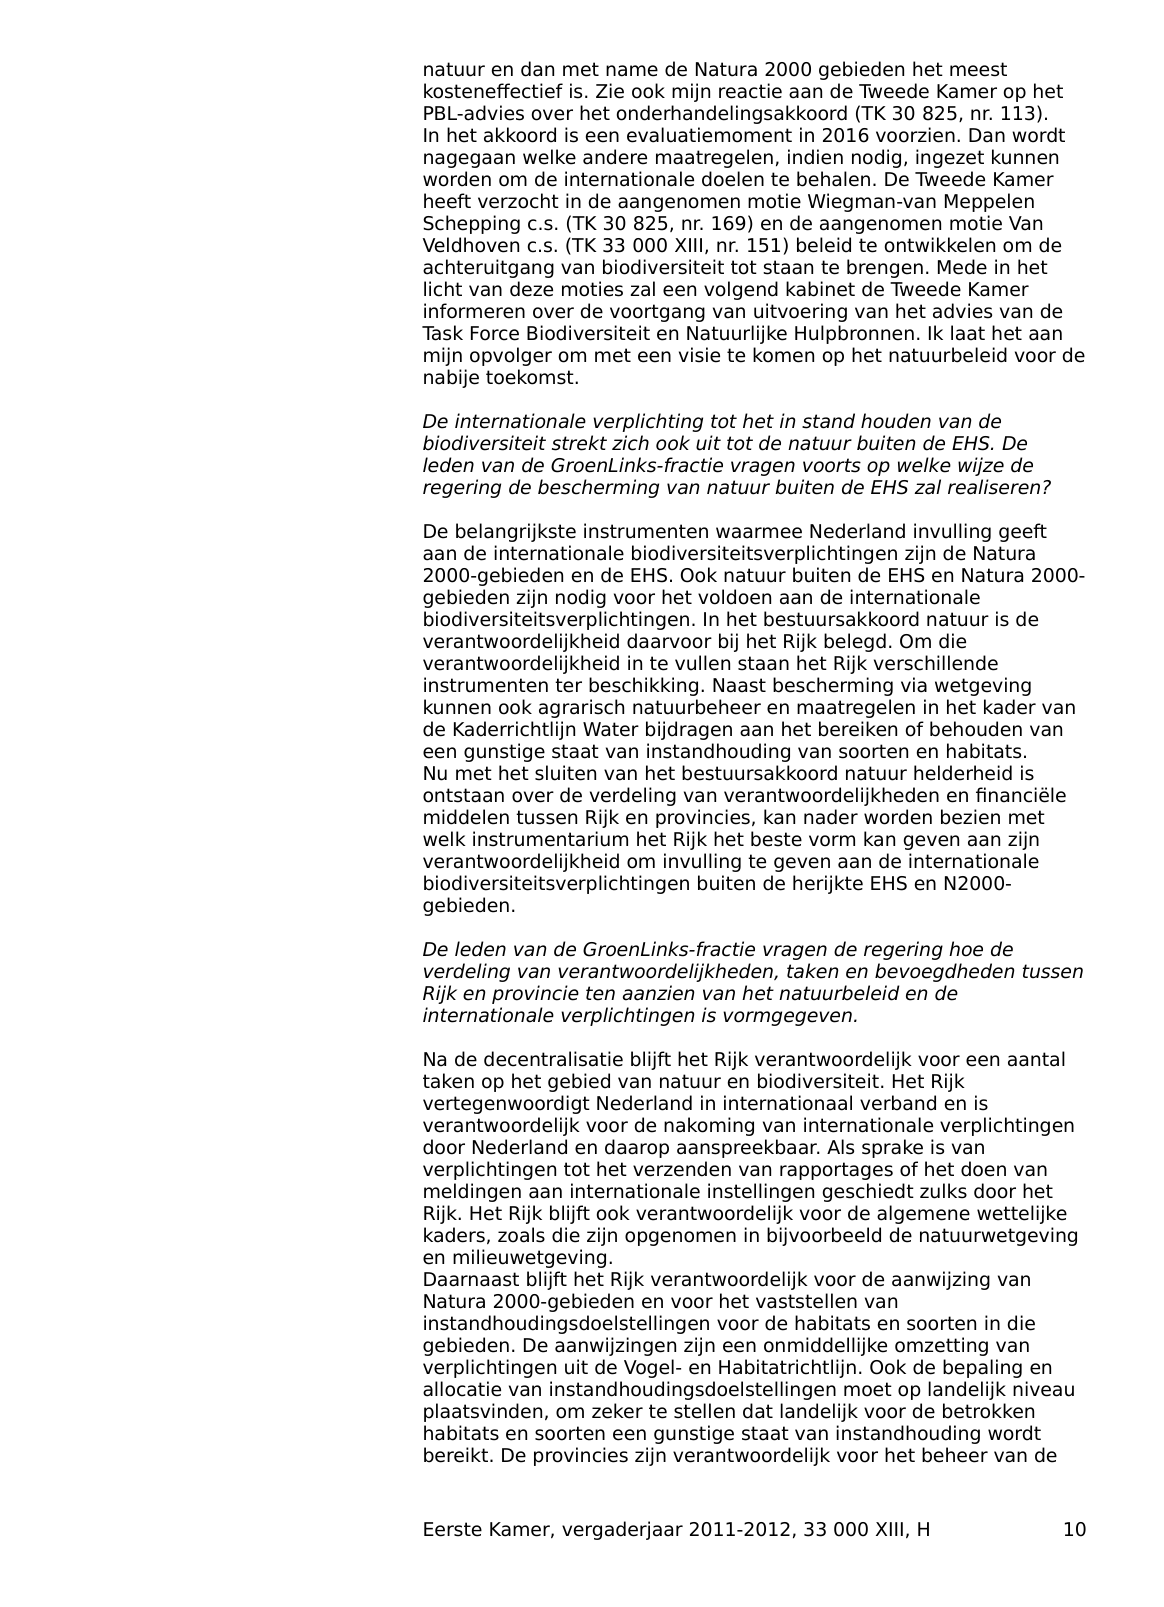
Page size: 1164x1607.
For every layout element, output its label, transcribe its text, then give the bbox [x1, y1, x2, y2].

text De belangrijkste instrumenten waarmee Nederland invulling geeft aan de internationale biodiversiteitsverplichtingen zijn de Natura 2000-gebieden en de EHS. Ook natuur buiten de EHS en Natura 2000-gebieden zijn nodig voor het voldoen aan de internationale biodiversiteitsverplichtingen. In het bestuursakkoord natuur is de verantwoordelijkheid daarvoor bij het Rijk belegd. Om die verantwoordelijkheid in te vullen staan het Rijk verschillende instrumenten ter beschikking. Naast bescherming via wetgeving kunnen ook agrarisch natuurbeheer en maatregelen in het kader van de Kaderrichtlijn Water bijdragen aan het bereiken of behouden van een gunstige staat van instandhouding van soorten en habitats. [422, 521, 1087, 763]
text Daarnaast blijft het Rijk verantwoordelijk voor de aanwijzing van Natura 2000-gebieden en voor het vaststellen van instandhoudingsdoelstellingen voor de habitats en soorten in die gebieden. De aanwijzingen zijn een onmiddellijke omzetting van verplichtingen uit de Vogel- en Habitatrichtlijn. Ook de bepaling en allocatie van instandhoudingsdoelstellingen moet op landelijk niveau plaatsvinden, om zeker te stellen dat landelijk voor de betrokken habitats en soorten een gunstige staat van instandhouding wordt bereikt. De provincies zijn verantwoordelijk voor het beheer van de [422, 1269, 1087, 1467]
text natuur en dan met name de Natura 2000 gebieden het meest kosteneffectief is. Zie ook mijn reactie aan de Tweede Kamer op het PBL-advies over het onderhandelingsakkoord (TK 30 825, nr. 113). [422, 59, 1087, 125]
text Na de decentralisatie blijft het Rijk verantwoordelijk voor een aantal taken op het gebied van natuur en biodiversiteit. Het Rijk vertegenwoordigt Nederland in internationaal verband en is verantwoordelijk voor de nakoming van internationale verplichtingen door Nederland en daarop aanspreekbaar. Als sprake is van verplichtingen tot het verzenden van rapportages of het doen van meldingen aan internationale instellingen geschiedt zulks door het Rijk. Het Rijk blijft ook verantwoordelijk voor de algemene wettelijke kaders, zoals die zijn opgenomen in bijvoorbeeld de natuurwetgeving en milieuwetgeving. [422, 1049, 1087, 1269]
text In het akkoord is een evaluatiemoment in 2016 voorzien. Dan wordt nagegaan welke andere maatregelen, indien nodig, ingezet kunnen worden om de internationale doelen te behalen. De Tweede Kamer heeft verzocht in de aangenomen motie Wiegman-van Meppelen Schepping c.s. (TK 30 825, nr. 169) en de aangenomen motie Van Veldhoven c.s. (TK 33 000 XIII, nr. 151) beleid te ontwikkelen om de achteruitgang van biodiversiteit tot staan te brengen. Mede in het licht van deze moties zal een volgend kabinet de Tweede Kamer informeren over de voortgang van uitvoering van het advies van de Task Force Biodiversiteit en Natuurlijke Hulpbronnen. Ik laat het aan mijn opvolger om met een visie te komen op het natuurbeleid voor de nabije toekomst. [422, 125, 1087, 389]
text Nu met het sluiten van het bestuursakkoord natuur helderheid is ontstaan over de verdeling van verantwoordelijkheden en financiële middelen tussen Rijk en provincies, kan nader worden bezien met welk instrumentarium het Rijk het beste vorm kan geven aan zijn verantwoordelijkheid om invulling te geven aan de internationale biodiversiteitsverplichtingen buiten de herijkte EHS en N2000-gebieden. [422, 763, 1087, 917]
text De leden van de GroenLinks-fractie vragen de regering hoe de verdeling van verantwoordelijkheden, taken en bevoegdheden tussen Rijk en provincie ten aanzien van het natuurbeleid en de internationale verplichtingen is vormgegeven. [422, 939, 1087, 1027]
text De internationale verplichting tot het in stand houden van de biodiversiteit strekt zich ook uit tot de natuur buiten de EHS. De leden van de GroenLinks-fractie vragen voorts op welke wijze de regering de bescherming van natuur buiten de EHS zal realiseren? [422, 411, 1087, 499]
